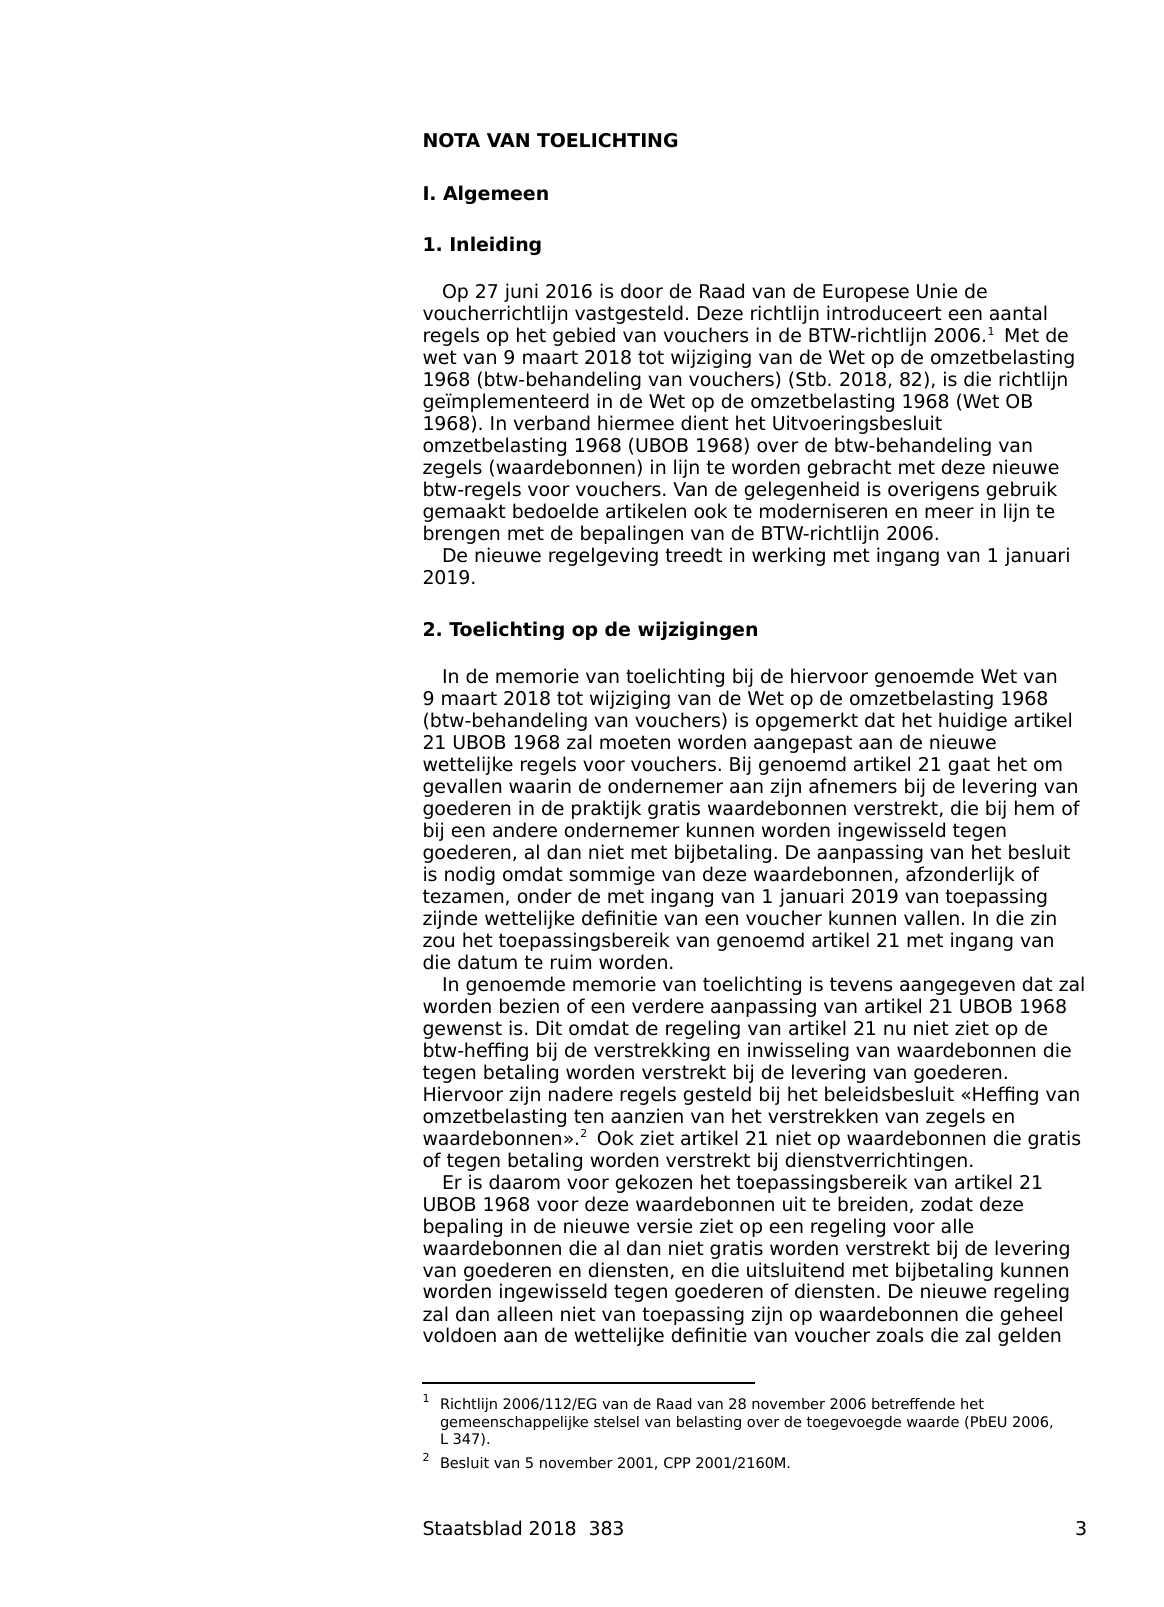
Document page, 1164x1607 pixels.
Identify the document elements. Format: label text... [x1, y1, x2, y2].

text In genoemde memorie van toelichting is tevens aangegeven dat zal worden bezien of een verdere aanpassing van artikel 21 UBOB 1968 gewenst is. Dit omdat de regeling van artikel 21 nu niet ziet op de btw-heffing bij de verstrekking en inwisseling van waardebonnen die tegen betaling worden verstrekt bij de levering van goederen. Hiervoor zijn nadere regels gesteld bij het beleidsbesluit «Heffing van omzetbelasting ten aanzien van het verstrekken van zegels en waardebonnen». Ook ziet artikel 21 niet op waardebonnen die gratis of tegen betaling worden verstrekt bij dienstverrichtingen. [422, 974, 1087, 1172]
text Er is daarom voor gekozen het toepassingsbereik van artikel 21 UBOB 1968 voor deze waardebonnen uit te breiden, zodat deze bepaling in de nieuwe versie ziet op een regeling voor alle waardebonnen die al dan niet gratis worden verstrekt bij de levering van goederen en diensten, en die uitsluitend met bijbetaling kunnen worden ingewisseld tegen goederen of diensten. De nieuwe regeling zal dan alleen niet van toepassing zijn op waardebonnen die geheel voldoen aan de wettelijke definitie van voucher zoals die zal gelden [422, 1172, 1087, 1347]
subtitle 2. Toelichting op de wijzigingen [422, 619, 1087, 641]
subtitle 1. Inleiding [422, 234, 1087, 256]
text Richtlijn 2006/112/EG van de Raad van 28 november 2006 betreffende het gemeenschappelijke stelsel van belasting over de toegevoegde waarde (PbEU 2006, L 347). [422, 1392, 1087, 1448]
text Besluit van 5 november 2001, CPP 2001/2160M. [422, 1451, 1087, 1473]
text In de memorie van toelichting bij de hiervoor genoemde Wet van 9 maart 2018 tot wijziging van de Wet op de omzetbelasting 1968 (btw-behandeling van vouchers) is opgemerkt dat het huidige artikel 21 UBOB 1968 zal moeten worden aangepast aan de nieuwe wettelijke regels voor vouchers. Bij genoemd artikel 21 gaat het om gevallen waarin de ondernemer aan zijn afnemers bij de levering van goederen in de praktijk gratis waardebonnen verstrekt, die bij hem of bij een andere ondernemer kunnen worden ingewisseld tegen goederen, al dan niet met bijbetaling. De aanpassing van het besluit is nodig omdat sommige van deze waardebonnen, afzonderlijk of tezamen, onder de met ingang van 1 januari 2019 van toepassing zijnde wettelijke definitie van een voucher kunnen vallen. In die zin zou het toepassingsbereik van genoemd artikel 21 met ingang van die datum te ruim worden. [422, 666, 1087, 974]
subtitle I. Algemeen [422, 182, 1087, 204]
subtitle NOTA VAN TOELICHTING [422, 130, 1087, 152]
text Op 27 juni 2016 is door de Raad van de Europese Unie de voucherrichtlijn vastgesteld. Deze richtlijn introduceert een aantal regels op het gebied van vouchers in de BTW-richtlijn 2006. Met de wet van 9 maart 2018 tot wijziging van de Wet op de omzetbelasting 1968 (btw-behandeling van vouchers) (Stb. 2018, 82), is die richtlijn geïmplementeerd in de Wet op de omzetbelasting 1968 (Wet OB 1968). In verband hiermee dient het Uitvoeringsbesluit omzetbelasting 1968 (UBOB 1968) over de btw-behandeling van zegels (waardebonnen) in lijn te worden gebracht met deze nieuwe btw-regels voor vouchers. Van de gelegenheid is overigens gebruik gemaakt bedoelde artikelen ook te moderniseren en meer in lijn te brengen met de bepalingen van de BTW-richtlijn 2006. [422, 281, 1087, 545]
text De nieuwe regelgeving treedt in werking met ingang van 1 januari 2019. [422, 545, 1087, 589]
